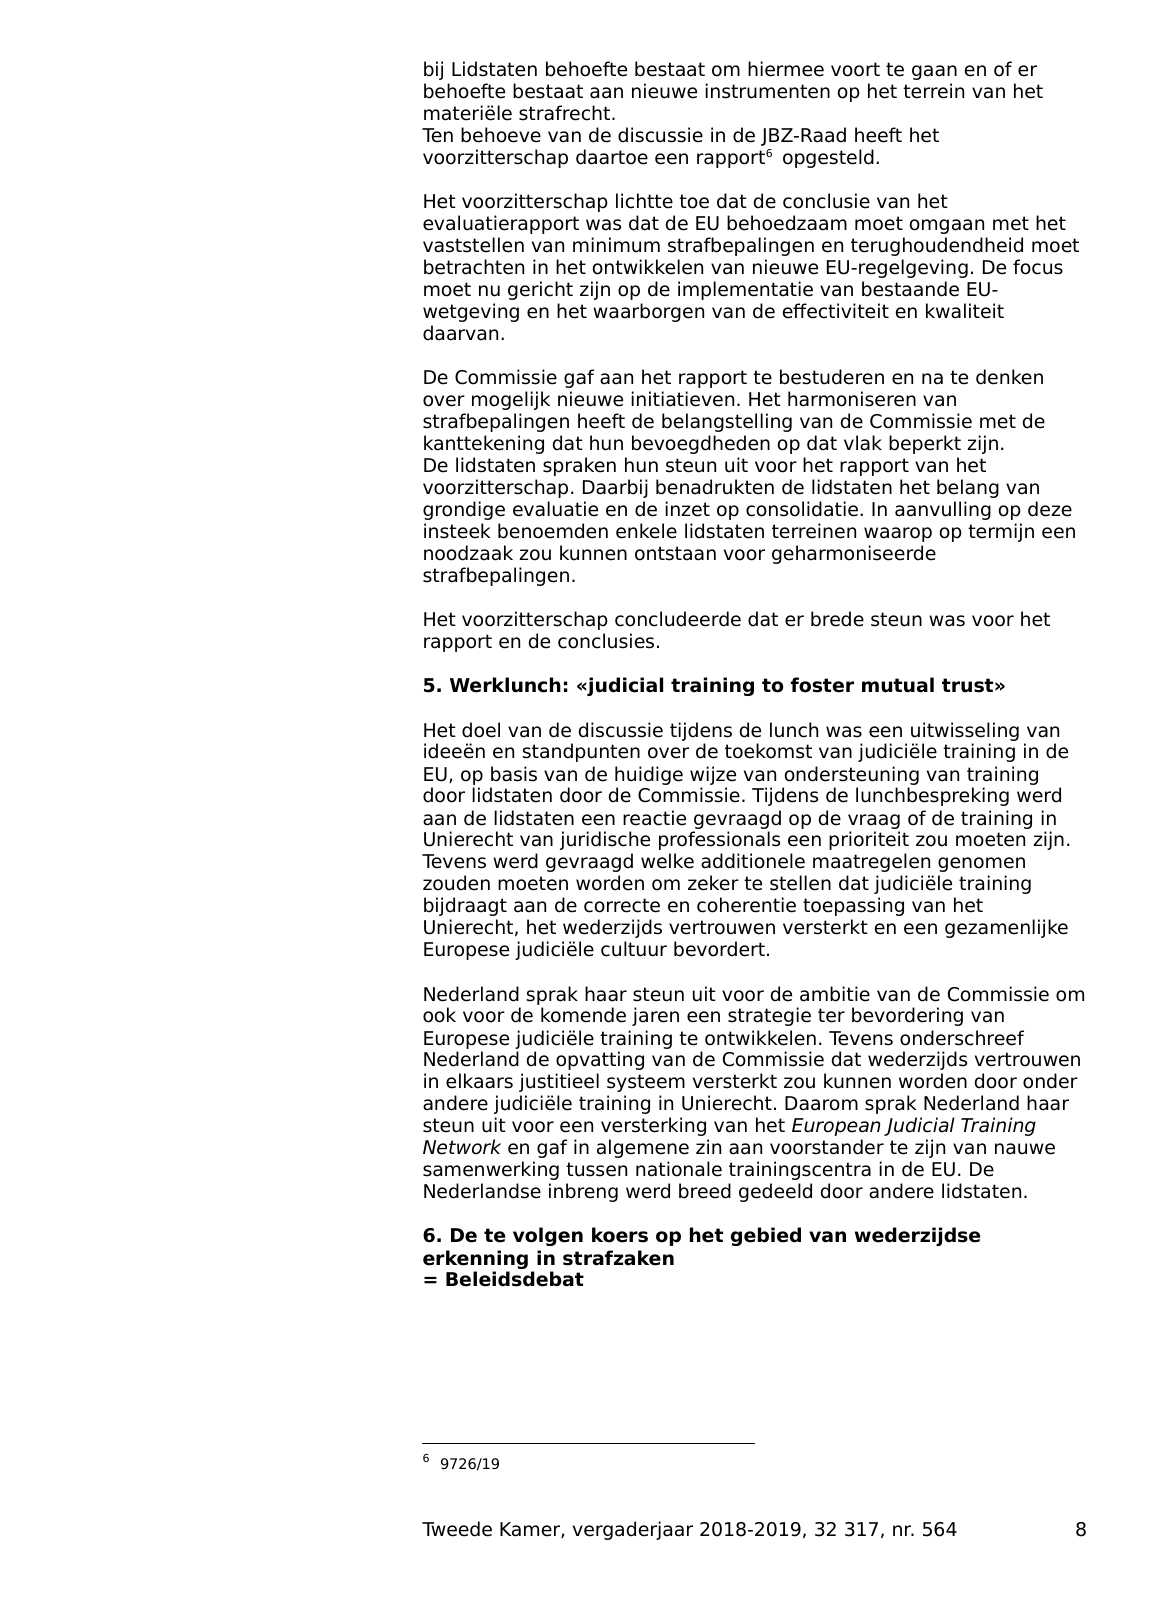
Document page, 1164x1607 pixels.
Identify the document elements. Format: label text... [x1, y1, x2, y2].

text = Beleidsdebat [422, 1269, 1087, 1291]
text 9726/19 [422, 1452, 1087, 1474]
text bij Lidstaten behoefte bestaat om hiermee voort te gaan en of er behoefte bestaat aan nieuwe instrumenten op het terrein van het materiële strafrecht. [422, 59, 1087, 125]
text 5. Werklunch: «judicial training to foster mutual trust» [422, 675, 1087, 697]
text Het doel van de discussie tijdens de lunch was een uitwisseling van ideeën en standpunten over de toekomst van judiciële training in de EU, op basis van de huidige wijze van ondersteuning van training door lidstaten door de Commissie. Tijdens de lunchbespreking werd aan de lidstaten een reactie gevraagd op de vraag of de training in Unierecht van juridische professionals een prioriteit zou moeten zijn. Tevens werd gevraagd welke additionele maatregelen genomen zouden moeten worden om zeker te stellen dat judiciële training bijdraagt aan de correcte en coherentie toepassing van het Unierecht, het wederzijds vertrouwen versterkt en een gezamenlijke Europese judiciële cultuur bevordert. [422, 719, 1087, 961]
text Nederland sprak haar steun uit voor de ambitie van de Commissie om ook voor de komende jaren een strategie ter bevordering van Europese judiciële training te ontwikkelen. Tevens onderschreef Nederland de opvatting van de Commissie dat wederzijds vertrouwen in elkaars justitieel systeem versterkt zou kunnen worden door onder andere judiciële training in Unierecht. Daarom sprak Nederland haar steun uit voor een versterking van het European Judicial Training Network en gaf in algemene zin aan voorstander te zijn van nauwe samenwerking tussen nationale trainingscentra in de EU. De Nederlandse inbreng werd breed gedeeld door andere lidstaten. [422, 983, 1087, 1203]
text De lidstaten spraken hun steun uit voor het rapport van het voorzitterschap. Daarbij benadrukten de lidstaten het belang van grondige evaluatie en de inzet op consolidatie. In aanvulling op deze insteek benoemden enkele lidstaten terreinen waarop op termijn een noodzaak zou kunnen ontstaan voor geharmoniseerde strafbepalingen. [422, 455, 1087, 587]
text Het voorzitterschap concludeerde dat er brede steun was voor het rapport en de conclusies. [422, 609, 1087, 653]
text 6. De te volgen koers op het gebied van wederzijdse erkenning in strafzaken [422, 1225, 1087, 1269]
text Ten behoeve van de discussie in de JBZ-Raad heeft het voorzitterschap daartoe een rapport opgesteld. [422, 125, 1087, 169]
text De Commissie gaf aan het rapport te bestuderen en na te denken over mogelijk nieuwe initiatieven. Het harmoniseren van strafbepalingen heeft de belangstelling van de Commissie met de kanttekening dat hun bevoegdheden op dat vlak beperkt zijn. [422, 367, 1087, 455]
text Het voorzitterschap lichtte toe dat de conclusie van het evaluatierapport was dat de EU behoedzaam moet omgaan met het vaststellen van minimum strafbepalingen en terughoudendheid moet betrachten in het ontwikkelen van nieuwe EU-regelgeving. De focus moet nu gericht zijn op de implementatie van bestaande EU-wetgeving en het waarborgen van de effectiviteit en kwaliteit daarvan. [422, 191, 1087, 345]
